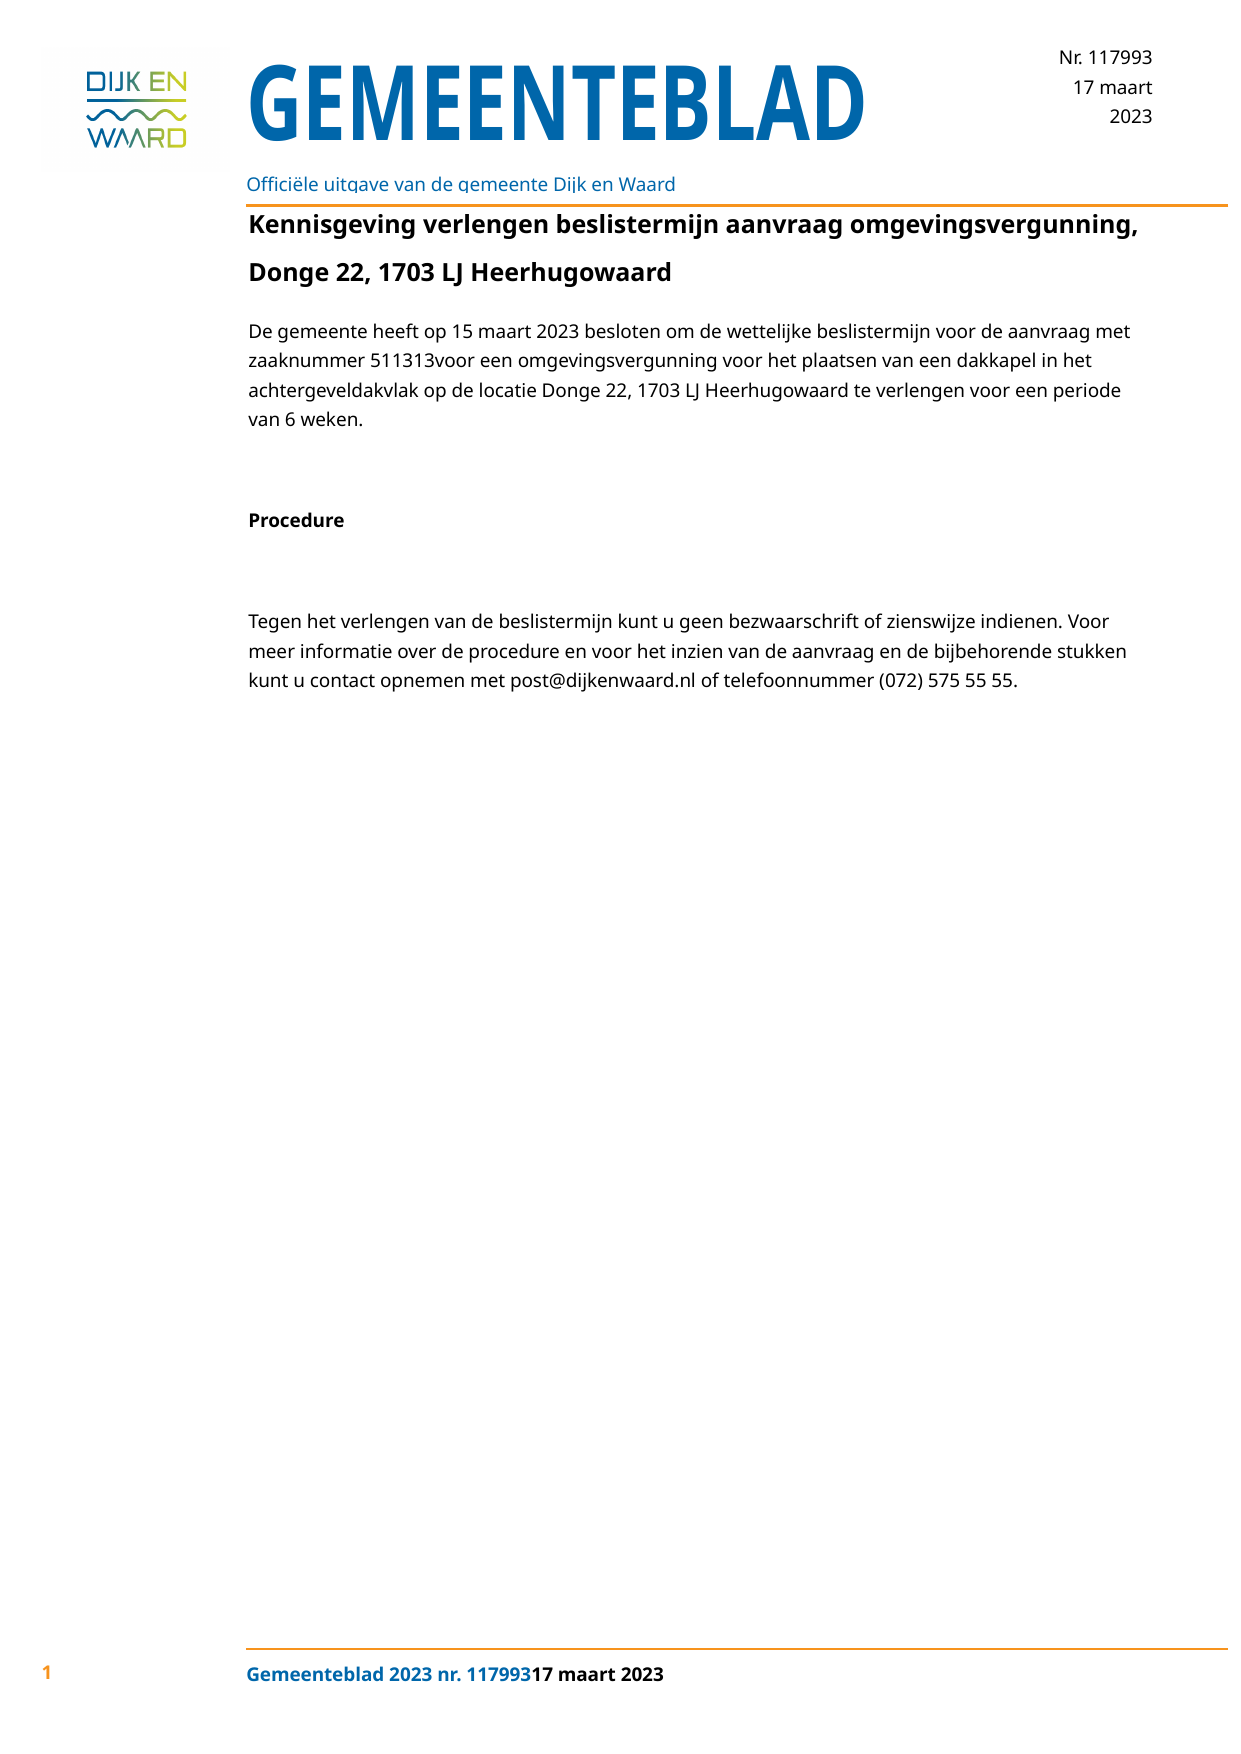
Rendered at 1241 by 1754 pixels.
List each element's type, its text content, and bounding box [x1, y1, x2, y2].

text Kennisgeving verlengen beslistermijn aanvraag omgevingsvergunning, Donge 22, 1703 LJ Heerhugowaard [248, 207, 1152, 288]
text Tegen het verlengen van de beslistermijn kunt u geen bezwaarschrift of zienswijze indienen. Voor meer informatie over de procedure en voor het inzien van de aanvraag en de bijbehorende stukken kunt u contact opnemen met post@dijkenwaard.nl of telefoonnummer (072) 575 55 55. [248, 608, 1152, 693]
text De gemeente heeft op 15 maart 2023 besloten om de wettelijke beslistermijn voor de aanvraag met zaaknummer 511313voor een omgevingsvergunning voor het plaatsen van een dakkapel in het achtergeveldakvlak op de locatie Donge 22, 1703 LJ Heerhugowaard te verlengen voor een periode van 6 weken. [248, 318, 1152, 432]
text Procedure [248, 507, 1152, 533]
picture [41, 47, 231, 172]
